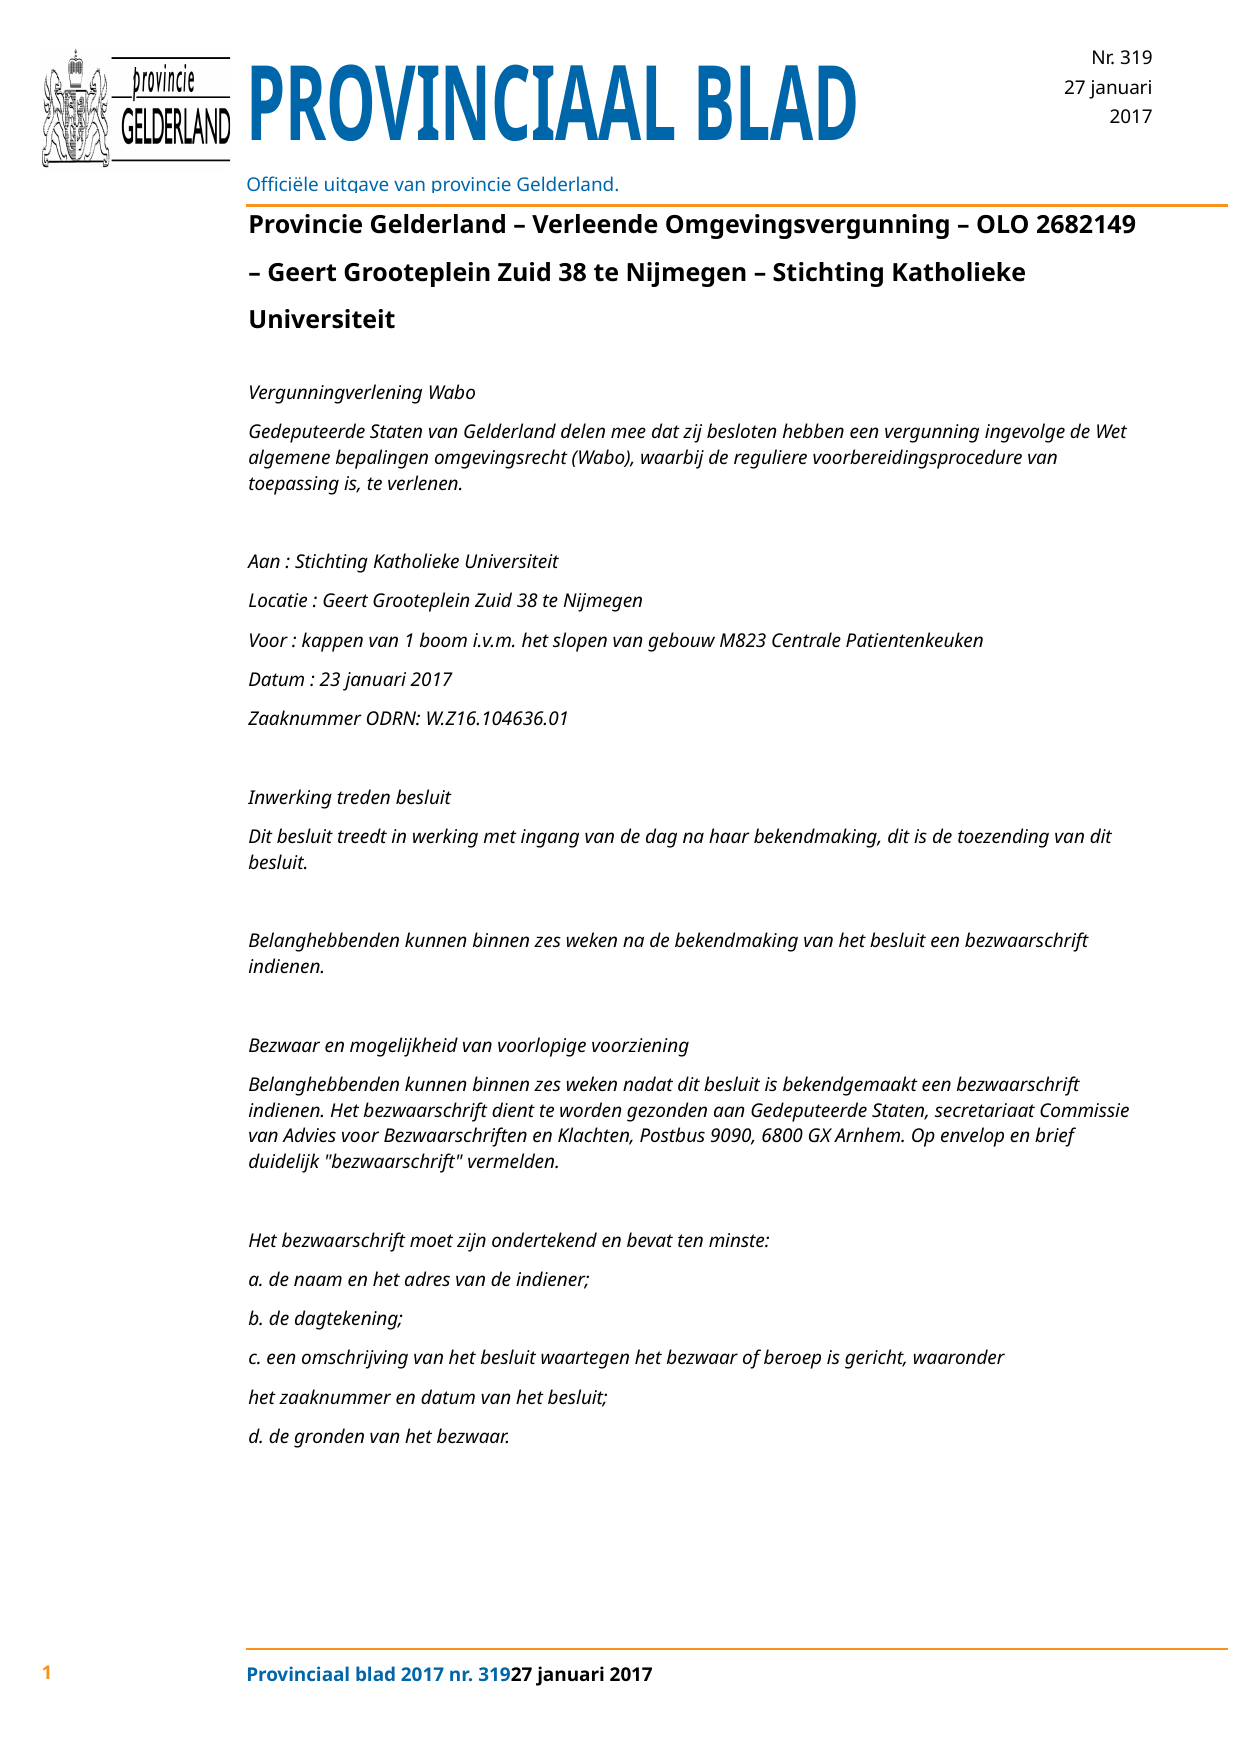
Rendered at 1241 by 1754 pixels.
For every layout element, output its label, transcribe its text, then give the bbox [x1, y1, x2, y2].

text Het bezwaarschrift moet zijn ondertekend en bevat ten minste: [248, 1227, 1152, 1252]
text Provincie Gelderland – Verleende Omgevingsvergunning – OLO 2682149 – Geert Grooteplein Zuid 38 te Nijmegen – Stichting Katholieke Universiteit [248, 207, 1152, 336]
text Vergunningverlening Wabo [248, 379, 1152, 405]
text d. de gronden van het bezwaar. [248, 1423, 1152, 1449]
text Inwerking treden besluit [248, 784, 1152, 810]
text Aan : Stichting Katholieke Universiteit [248, 548, 1152, 574]
text het zaaknummer en datum van het besluit; [248, 1384, 1152, 1409]
text a. de naam en het adres van de indiener; [248, 1266, 1152, 1292]
text Belanghebbenden kunnen binnen zes weken na de bekendmaking van het besluit een bezwaarschrift indienen. [248, 927, 1152, 979]
text b. de dagtekening; [248, 1305, 1152, 1331]
text Bezwaar en mogelijkheid van voorlopige voorziening [248, 1032, 1152, 1057]
text Gedeputeerde Staten van Gelderland delen mee dat zij besloten hebben een vergunning ingevolge de Wet algemene bepalingen omgevingsrecht (Wabo), waarbij de reguliere voorbereidingsprocedure van toepassing is, te verlenen. [248, 418, 1152, 496]
text Locatie : Geert Grooteplein Zuid 38 te Nijmegen [248, 588, 1152, 613]
text Datum : 23 januari 2017 [248, 666, 1152, 692]
text Zaaknummer ODRN: W.Z16.104636.01 [248, 705, 1152, 731]
text Voor : kappen van 1 boom i.v.m. het slopen van gebouw M823 Centrale Patientenkeuken [248, 627, 1152, 653]
text c. een omschrijving van het besluit waartegen het bezwaar of beroep is gericht, waaronder [248, 1344, 1152, 1370]
text Belanghebbenden kunnen binnen zes weken nadat dit besluit is bekendgemaakt een bezwaarschrift indienen. Het bezwaarschrift dient te worden gezonden aan Gedeputeerde Staten, secretariaat Commissie van Advies voor Bezwaarschriften en Klachten, Postbus 9090, 6800 GX Arnhem. Op envelop en brief duidelijk "bezwaarschrift" vermelden. [248, 1071, 1152, 1174]
text Dit besluit treedt in werking met ingang van de dag na haar bekendmaking, dit is de toezending van dit besluit. [248, 823, 1152, 875]
picture [41, 47, 231, 172]
